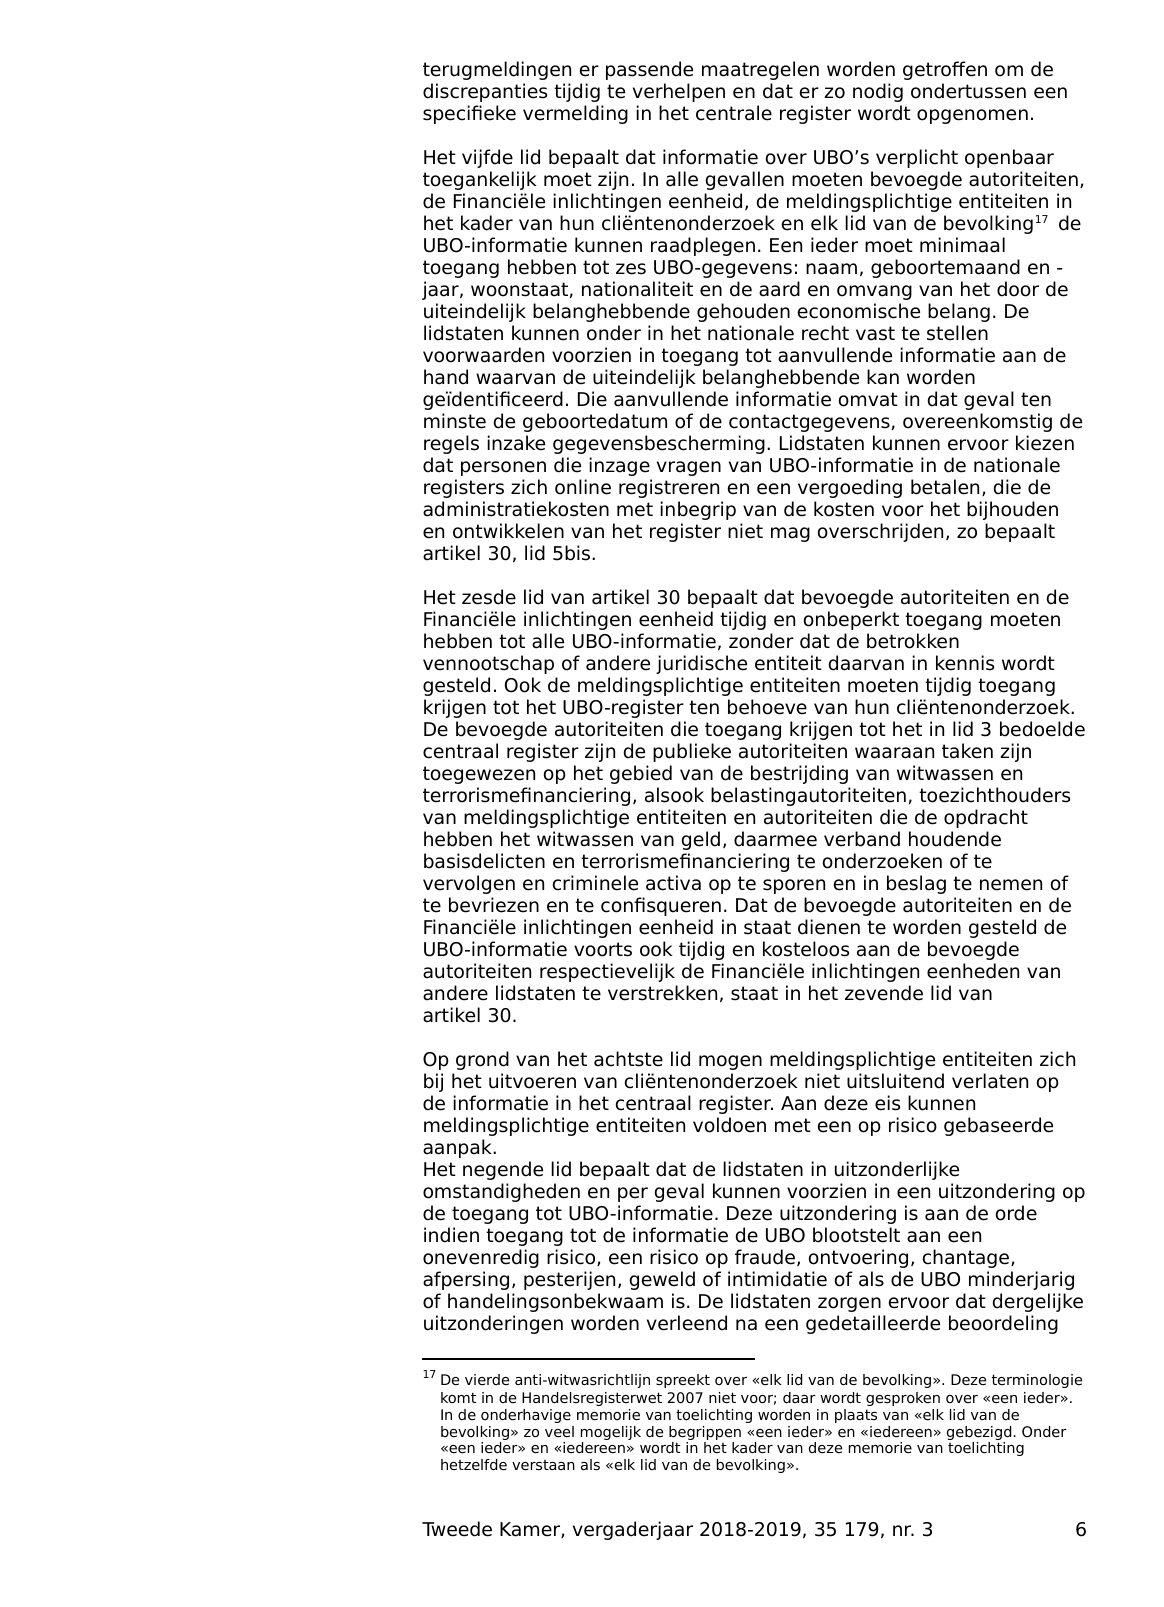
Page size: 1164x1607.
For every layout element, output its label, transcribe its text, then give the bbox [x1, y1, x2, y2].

text Het negende lid bepaalt dat de lidstaten in uitzonderlijke omstandigheden en per geval kunnen voorzien in een uitzondering op de toegang tot UBO-informatie. Deze uitzondering is aan de orde indien toegang tot de informatie de UBO blootstelt aan een onevenredig risico, een risico op fraude, ontvoering, chantage, afpersing, pesterijen, geweld of intimidatie of als de UBO minderjarig of handelingsonbekwaam is. De lidstaten zorgen ervoor dat dergelijke uitzonderingen worden verleend na een gedetailleerde beoordeling [422, 1159, 1087, 1334]
text terugmeldingen er passende maatregelen worden getroffen om de discrepanties tijdig te verhelpen en dat er zo nodig ondertussen een specifieke vermelding in het centrale register wordt opgenomen. [422, 59, 1087, 125]
text Het vijfde lid bepaalt dat informatie over UBO’s verplicht openbaar toegankelijk moet zijn. In alle gevallen moeten bevoegde autoriteiten, de Financiële inlichtingen eenheid, de meldingsplichtige entiteiten in het kader van hun cliëntenonderzoek en elk lid van de bevolking de UBO-informatie kunnen raadplegen. Een ieder moet minimaal toegang hebben tot zes UBO-gegevens: naam, geboortemaand en -jaar, woonstaat, nationaliteit en de aard en omvang van het door de uiteindelijk belanghebbende gehouden economische belang. De lidstaten kunnen onder in het nationale recht vast te stellen voorwaarden voorzien in toegang tot aanvullende informatie aan de hand waarvan de uiteindelijk belanghebbende kan worden geïdentificeerd. Die aanvullende informatie omvat in dat geval ten minste de geboortedatum of de contactgegevens, overeenkomstig de regels inzake gegevensbescherming. Lidstaten kunnen ervoor kiezen dat personen die inzage vragen van UBO-informatie in de nationale registers zich online registreren en een vergoeding betalen, die de administratiekosten met inbegrip van de kosten voor het bijhouden en ontwikkelen van het register niet mag overschrijden, zo bepaalt artikel 30, lid 5bis. [422, 147, 1087, 565]
text De vierde anti-witwasrichtlijn spreekt over «elk lid van de bevolking». Deze terminologie komt in de Handelsregisterwet 2007 niet voor; daar wordt gesproken over «een ieder». In de onderhavige memorie van toelichting worden in plaats van «elk lid van de bevolking» zo veel mogelijk de begrippen «een ieder» en «iedereen» gebezigd. Onder «een ieder» en «iedereen» wordt in het kader van deze memorie van toelichting hetzelfde verstaan als «elk lid van de bevolking». [422, 1368, 1087, 1474]
text Op grond van het achtste lid mogen meldingsplichtige entiteiten zich bij het uitvoeren van cliëntenonderzoek niet uitsluitend verlaten op de informatie in het centraal register. Aan deze eis kunnen meldingsplichtige entiteiten voldoen met een op risico gebaseerde aanpak. [422, 1049, 1087, 1159]
text Het zesde lid van artikel 30 bepaalt dat bevoegde autoriteiten en de Financiële inlichtingen eenheid tijdig en onbeperkt toegang moeten hebben tot alle UBO-informatie, zonder dat de betrokken vennootschap of andere juridische entiteit daarvan in kennis wordt gesteld. Ook de meldingsplichtige entiteiten moeten tijdig toegang krijgen tot het UBO-register ten behoeve van hun cliëntenonderzoek. De bevoegde autoriteiten die toegang krijgen tot het in lid 3 bedoelde centraal register zijn de publieke autoriteiten waaraan taken zijn toegewezen op het gebied van de bestrijding van witwassen en terrorismefinanciering, alsook belastingautoriteiten, toezichthouders van meldingsplichtige entiteiten en autoriteiten die de opdracht hebben het witwassen van geld, daarmee verband houdende basisdelicten en terrorismefinanciering te onderzoeken of te vervolgen en criminele activa op te sporen en in beslag te nemen of te bevriezen en te confisqueren. Dat de bevoegde autoriteiten en de Financiële inlichtingen eenheid in staat dienen te worden gesteld de UBO-informatie voorts ook tijdig en kosteloos aan de bevoegde autoriteiten respectievelijk de Financiële inlichtingen eenheden van andere lidstaten te verstrekken, staat in het zevende lid van artikel 30. [422, 587, 1087, 1027]
